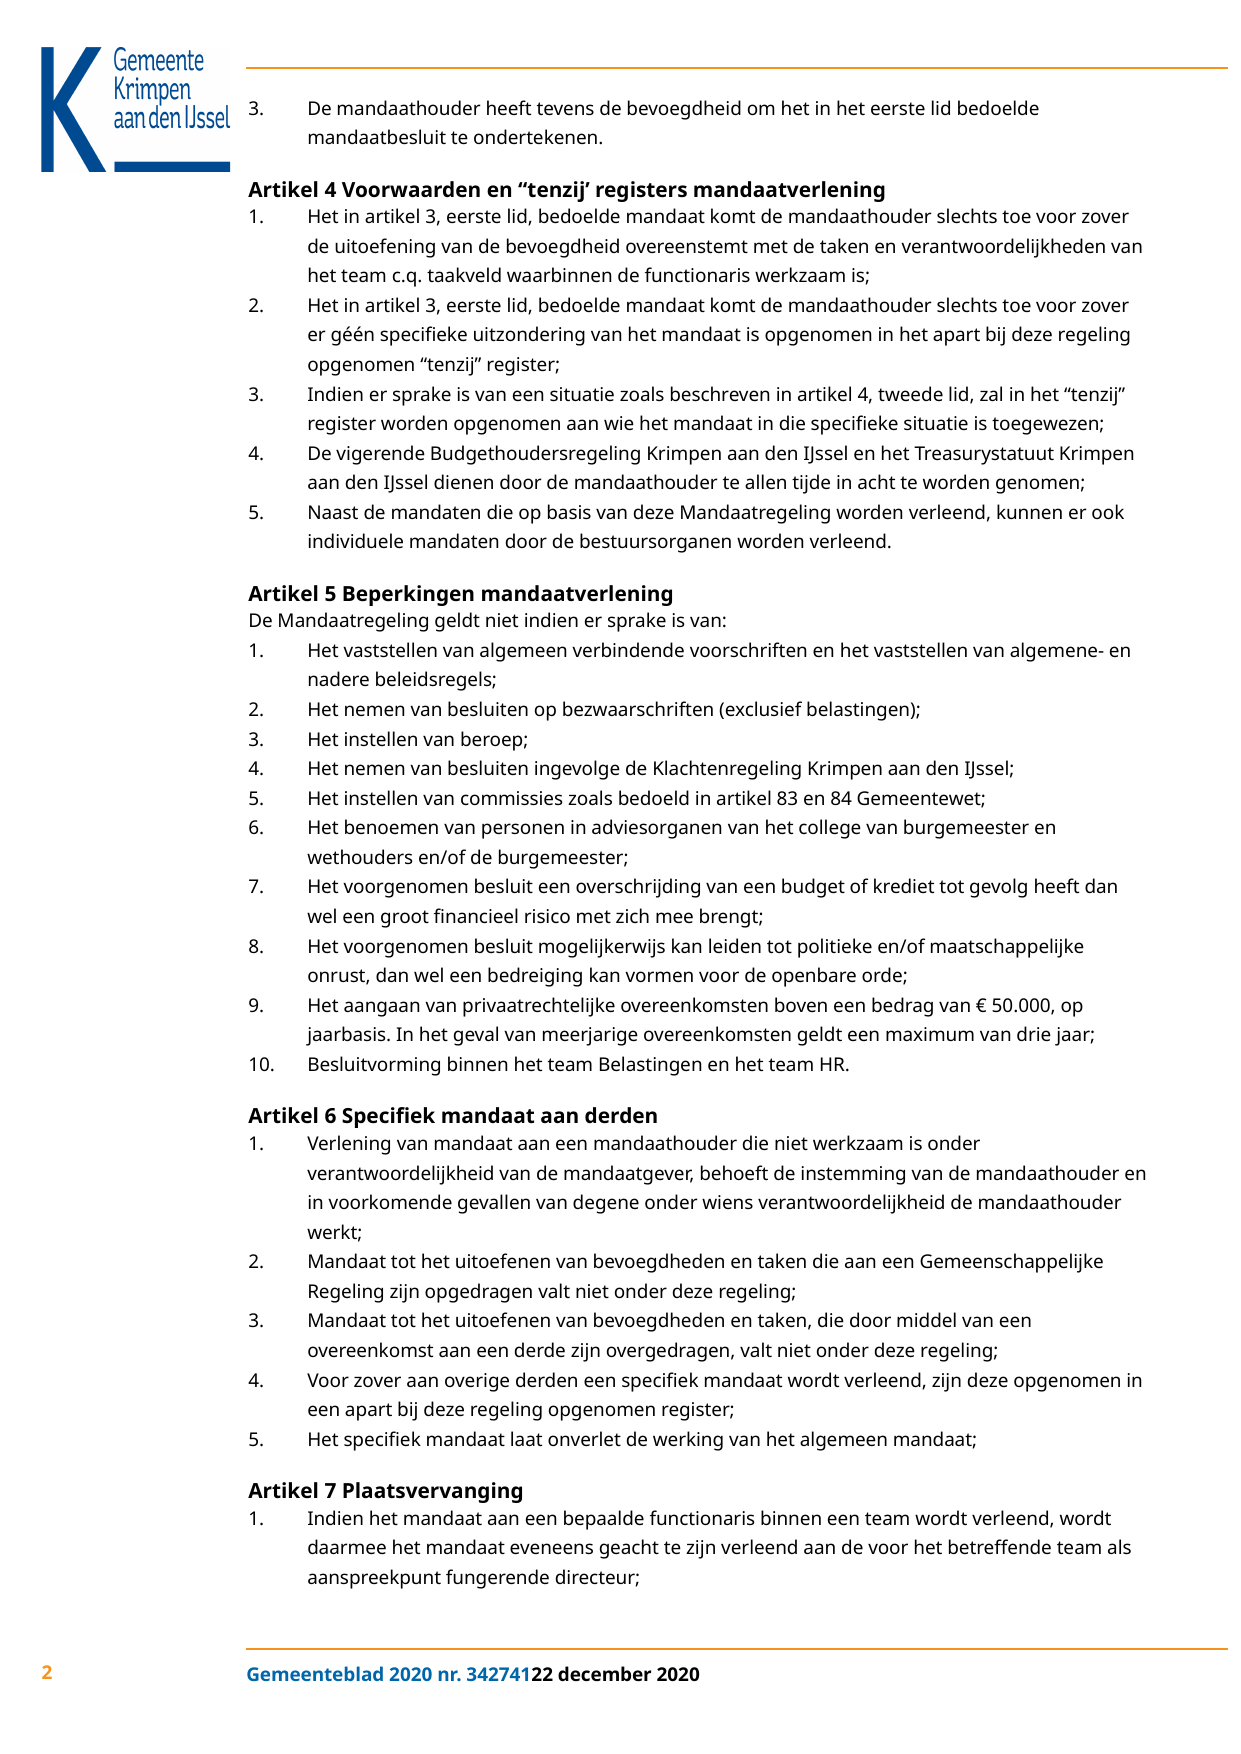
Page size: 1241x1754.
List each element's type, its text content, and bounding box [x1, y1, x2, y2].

list Het instellen van beroep; [248, 726, 1152, 752]
list Naast de mandaten die op basis van deze Mandaatregeling worden verleend, kunnen er ook individuele mandaten door de bestuursorganen worden verleend. [248, 499, 1152, 554]
list Het nemen van besluiten op bezwaarschriften (exclusief belastingen); [248, 696, 1152, 722]
list Mandaat tot het uitoefenen van bevoegdheden en taken, die door middel van een overeenkomst aan een derde zijn overgedragen, valt niet onder deze regeling; [248, 1308, 1152, 1363]
list Het voorgenomen besluit mogelijkerwijs kan leiden tot politieke en/of maatschappelijke onrust, dan wel een bedreiging kan vormen voor de openbare orde; [248, 933, 1152, 988]
text Artikel 5 Beperkingen mandaatverlening [248, 579, 1152, 607]
list Het vaststellen van algemeen verbindende voorschriften en het vaststellen van algemene- en nadere beleidsregels; [248, 637, 1152, 692]
text Artikel 7 Plaatsvervanging [248, 1476, 1152, 1505]
list Voor zover aan overige derden een specifiek mandaat wordt verleend, zijn deze opgenomen in een apart bij deze regeling opgenomen register; [248, 1367, 1152, 1422]
list Het benoemen van personen in adviesorganen van het college van burgemeester en wethouders en/of de burgemeester; [248, 814, 1152, 870]
text De Mandaatregeling geldt niet indien er sprake is van: [248, 607, 1152, 633]
list De mandaathouder heeft tevens de bevoegdheid om het in het eerste lid bedoelde mandaatbesluit te ondertekenen. [248, 95, 1152, 150]
picture [41, 47, 231, 172]
list Het nemen van besluiten ingevolge de Klachtenregeling Krimpen aan den IJssel; [248, 755, 1152, 781]
list Het aangaan van privaatrechtelijke overeenkomsten boven een bedrag van € 50.000, op jaarbasis. In het geval van meerjarige overeenkomsten geldt een maximum van drie jaar; [248, 992, 1152, 1047]
list Het in artikel 3, eerste lid, bedoelde mandaat komt de mandaathouder slechts toe voor zover de uitoefening van de bevoegdheid overeenstemt met de taken en verantwoordelijkheden van het team c.q. taakveld waarbinnen de functionaris werkzaam is; [248, 203, 1152, 288]
list Het voorgenomen besluit een overschrijding van een budget of krediet tot gevolg heeft dan wel een groot financieel risico met zich mee brengt; [248, 874, 1152, 929]
text Artikel 4 Voorwaarden en “tenzij’ registers mandaatverlening [248, 175, 1152, 203]
list Het in artikel 3, eerste lid, bedoelde mandaat komt de mandaathouder slechts toe voor zover er géén specifieke uitzondering van het mandaat is opgenomen in het apart bij deze regeling opgenomen “tenzij” register; [248, 292, 1152, 377]
list Het instellen van commissies zoals bedoeld in artikel 83 en 84 Gemeentewet; [248, 785, 1152, 811]
list Verlening van mandaat aan een mandaathouder die niet werkzaam is onder verantwoordelijkheid van de mandaatgever, behoeft de instemming van de mandaathouder en in voorkomende gevallen van degene onder wiens verantwoordelijkheid de mandaathouder werkt; [248, 1130, 1152, 1244]
list Indien er sprake is van een situatie zoals beschreven in artikel 4, tweede lid, zal in het “tenzij” register worden opgenomen aan wie het mandaat in die specifieke situatie is toegewezen; [248, 381, 1152, 436]
list Besluitvorming binnen het team Belastingen en het team HR. [248, 1051, 1152, 1077]
list De vigerende Budgethoudersregeling Krimpen aan den IJssel en het Treasurystatuut Krimpen aan den IJssel dienen door de mandaathouder te allen tijde in acht te worden genomen; [248, 440, 1152, 495]
text Artikel 6 Specifiek mandaat aan derden [248, 1102, 1152, 1130]
list Het specifiek mandaat laat onverlet de werking van het algemeen mandaat; [248, 1426, 1152, 1452]
list Mandaat tot het uitoefenen van bevoegdheden en taken die aan een Gemeenschappelijke Regeling zijn opgedragen valt niet onder deze regeling; [248, 1248, 1152, 1304]
list Indien het mandaat aan een bepaalde functionaris binnen een team wordt verleend, wordt daarmee het mandaat eveneens geacht te zijn verleend aan de voor het betreffende team als aanspreekpunt fungerende directeur; [248, 1505, 1152, 1590]
